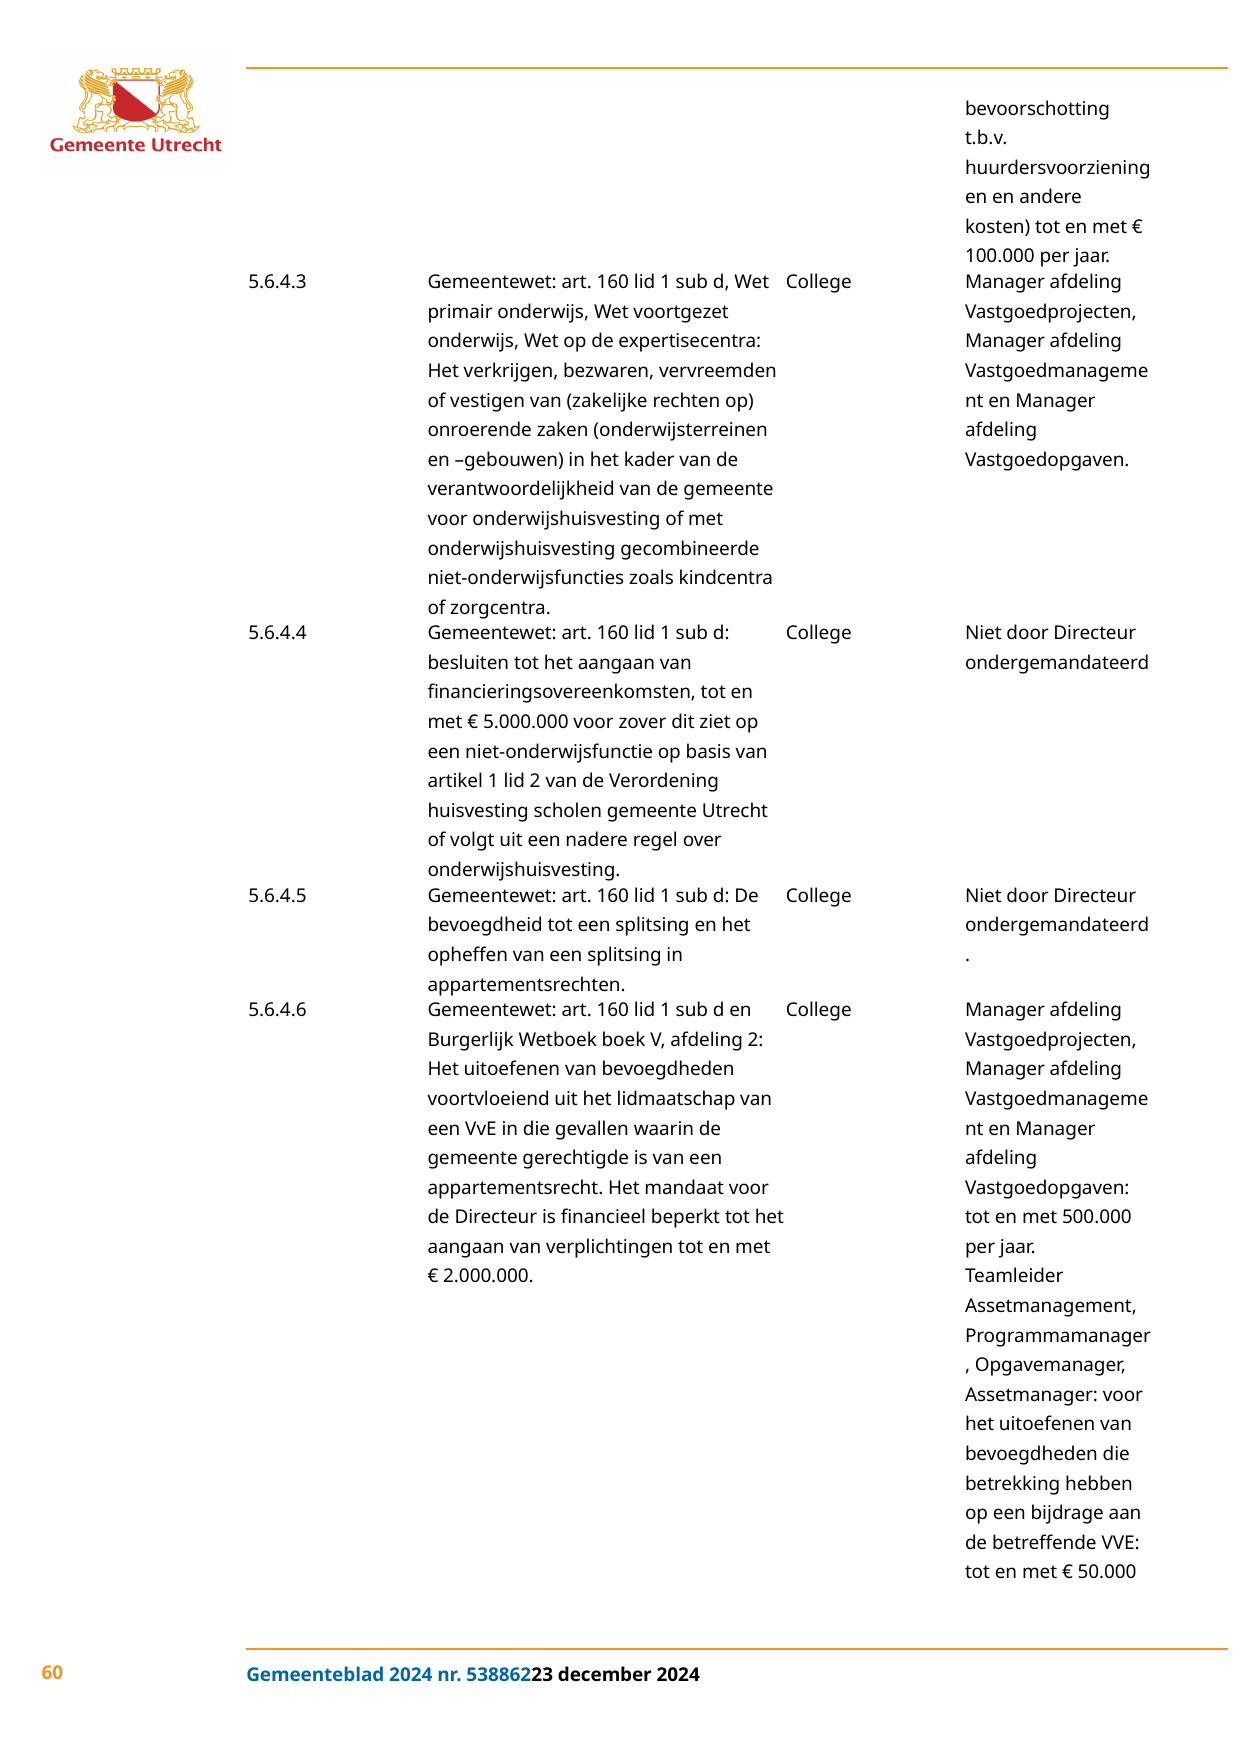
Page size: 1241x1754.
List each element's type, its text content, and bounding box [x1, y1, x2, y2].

table_cell College [786, 269, 965, 619]
picture [41, 47, 231, 172]
table_cell College [786, 620, 965, 882]
table_cell Gemeentewet: art. 160 lid 1 sub d, Wet primair onderwijs, Wet voortgezet onderwijs, Wet op de expertisecentra: Het verkrijgen, bezwaren, vervreemden of vestigen van (zakelijke rechten op) onroerende zaken (onderwijsterreinen en –gebouwen) in het kader van de verantwoordelijkheid van de gemeente voor onderwijshuisvesting of met onderwijshuisvesting gecombineerde niet-onderwijsfuncties zoals kindcentra of zorgcentra. [427, 269, 786, 619]
table_cell College [786, 882, 965, 996]
table_cell 5.6.4.3 [248, 269, 427, 619]
table_cell Niet door Directeur ondergemandateerd [965, 620, 1152, 882]
table_cell Manager afdeling Vastgoedprojecten, Manager afdeling Vastgoedmanagement en Manager afdeling Vastgoedopgaven. [965, 269, 1152, 619]
table_cell Gemeentewet: art. 160 lid 1 sub d: besluiten tot het aangaan van financieringsovereenkomsten, tot en met € 5.000.000 voor zover dit ziet op een niet-onderwijsfunctie op basis van artikel 1 lid 2 van de Verordening huisvesting scholen gemeente Utrecht of volgt uit een nadere regel over onderwijshuisvesting. [427, 620, 786, 882]
table_cell Gemeentewet: art. 160 lid 1 sub d en Burgerlijk Wetboek boek V, afdeling 2: Het uitoefenen van bevoegdheden voortvloeiend uit het lidmaatschap van een VvE in die gevallen waarin de gemeente gerechtigde is van een appartementsrecht. Het mandaat voor de Directeur is financieel beperkt tot het aangaan van verplichtingen tot en met € 2.000.000. [427, 996, 786, 1584]
table_cell 5.6.4.6 [248, 996, 427, 1584]
table_cell 5.6.4.5 [248, 882, 427, 996]
table_cell College [786, 996, 965, 1584]
table_cell [248, 95, 427, 268]
table_cell Manager afdeling Vastgoedprojecten, Manager afdeling Vastgoedmanagement en Manager afdeling Vastgoedopgaven: tot en met 500.000 per jaar. Teamleider Assetmanagement, Programmamanager, Opgavemanager, Assetmanager: voor het uitoefenen van bevoegdheden die betrekking hebben op een bijdrage aan de betreffende VVE: tot en met € 50.000 [965, 996, 1152, 1584]
table_cell bevoorschotting t.b.v. huurdersvoorzieningen en andere kosten) tot en met € 100.000 per jaar. [965, 95, 1152, 268]
table_cell Niet door Directeur ondergemandateerd. [965, 882, 1152, 996]
table_cell [427, 95, 786, 268]
table_cell 5.6.4.4 [248, 620, 427, 882]
table_cell Gemeentewet: art. 160 lid 1 sub d: De bevoegdheid tot een splitsing en het opheffen van een splitsing in appartementsrechten. [427, 882, 786, 996]
table_cell [786, 95, 965, 268]
